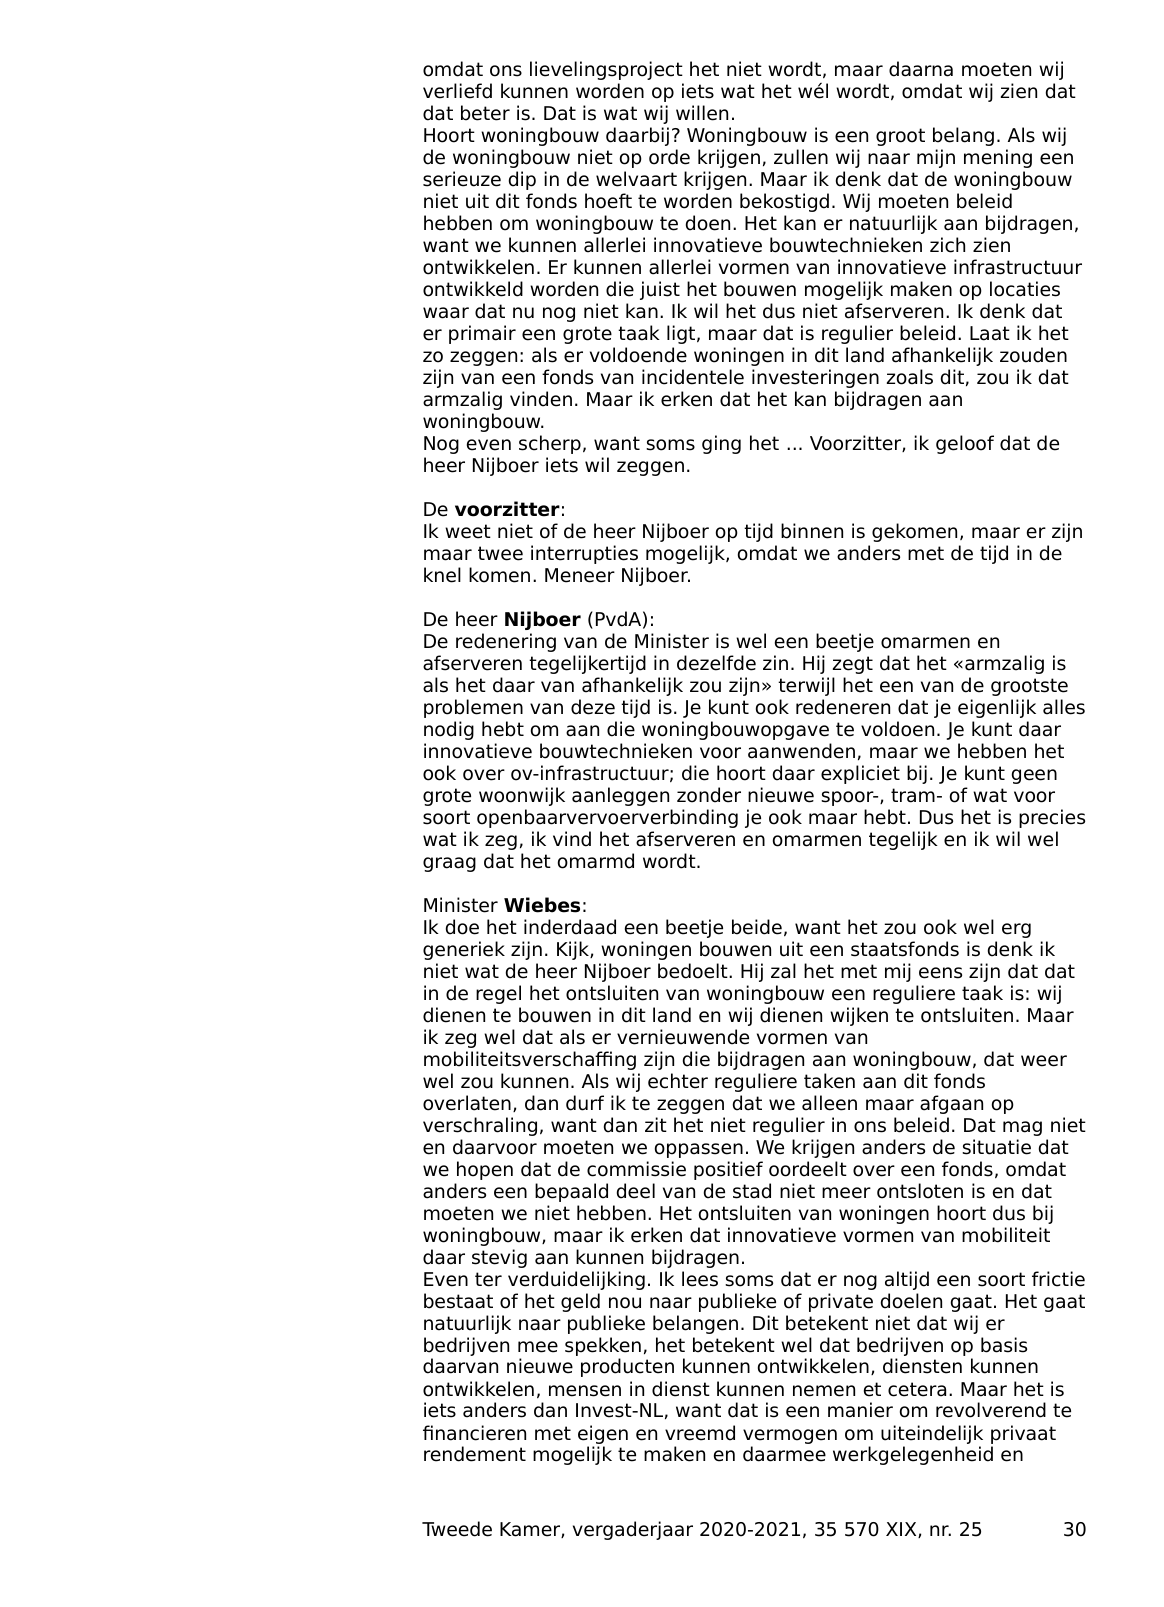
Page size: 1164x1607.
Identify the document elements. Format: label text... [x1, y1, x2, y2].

text De redenering van de Minister is wel een beetje omarmen en afserveren tegelijkertijd in dezelfde zin. Hij zegt dat het «armzalig is als het daar van afhankelijk zou zijn» terwijl het een van de grootste problemen van deze tijd is. Je kunt ook redeneren dat je eigenlijk alles nodig hebt om aan die woningbouwopgave te voldoen. Je kunt daar innovatieve bouwtechnieken voor aanwenden, maar we hebben het ook over ov-infrastructuur; die hoort daar expliciet bij. Je kunt geen grote woonwijk aanleggen zonder nieuwe spoor-, tram- of wat voor soort openbaarvervoerverbinding je ook maar hebt. Dus het is precies wat ik zeg, ik vind het afserveren en omarmen tegelijk en ik wil wel graag dat het omarmd wordt. [422, 631, 1087, 873]
text De heer Nijboer (PvdA): [422, 609, 1087, 631]
text Hoort woningbouw daarbij? Woningbouw is een groot belang. Als wij de woningbouw niet op orde krijgen, zullen wij naar mijn mening een serieuze dip in de welvaart krijgen. Maar ik denk dat de woningbouw niet uit dit fonds hoeft te worden bekostigd. Wij moeten beleid hebben om woningbouw te doen. Het kan er natuurlijk aan bijdragen, want we kunnen allerlei innovatieve bouwtechnieken zich zien ontwikkelen. Er kunnen allerlei vormen van innovatieve infrastructuur ontwikkeld worden die juist het bouwen mogelijk maken op locaties waar dat nu nog niet kan. Ik wil het dus niet afserveren. Ik denk dat er primair een grote taak ligt, maar dat is regulier beleid. Laat ik het zo zeggen: als er voldoende woningen in dit land afhankelijk zouden zijn van een fonds van incidentele investeringen zoals dit, zou ik dat armzalig vinden. Maar ik erken dat het kan bijdragen aan woningbouw. [422, 125, 1087, 433]
text Ik weet niet of de heer Nijboer op tijd binnen is gekomen, maar er zijn maar twee interrupties mogelijk, omdat we anders met de tijd in de knel komen. Meneer Nijboer. [422, 521, 1087, 587]
text Ik doe het inderdaad een beetje beide, want het zou ook wel erg generiek zijn. Kijk, woningen bouwen uit een staatsfonds is denk ik niet wat de heer Nijboer bedoelt. Hij zal het met mij eens zijn dat dat in de regel het ontsluiten van woningbouw een reguliere taak is: wij dienen te bouwen in dit land en wij dienen wijken te ontsluiten. Maar ik zeg wel dat als er vernieuwende vormen van mobiliteitsverschaffing zijn die bijdragen aan woningbouw, dat weer wel zou kunnen. Als wij echter reguliere taken aan dit fonds overlaten, dan durf ik te zeggen dat we alleen maar afgaan op verschraling, want dan zit het niet regulier in ons beleid. Dat mag niet en daarvoor moeten we oppassen. We krijgen anders de situatie dat we hopen dat de commissie positief oordeelt over een fonds, omdat anders een bepaald deel van de stad niet meer ontsloten is en dat moeten we niet hebben. Het ontsluiten van woningen hoort dus bij woningbouw, maar ik erken dat innovatieve vormen van mobiliteit daar stevig aan kunnen bijdragen. [422, 917, 1087, 1268]
text De voorzitter: [422, 499, 1087, 521]
text omdat ons lievelingsproject het niet wordt, maar daarna moeten wij verliefd kunnen worden op iets wat het wél wordt, omdat wij zien dat dat beter is. Dat is wat wij willen. [422, 59, 1087, 125]
text Nog even scherp, want soms ging het ... Voorzitter, ik geloof dat de heer Nijboer iets wil zeggen. [422, 433, 1087, 477]
text Even ter verduidelijking. Ik lees soms dat er nog altijd een soort frictie bestaat of het geld nou naar publieke of private doelen gaat. Het gaat natuurlijk naar publieke belangen. Dit betekent niet dat wij er bedrijven mee spekken, het betekent wel dat bedrijven op basis daarvan nieuwe producten kunnen ontwikkelen, diensten kunnen ontwikkelen, mensen in dienst kunnen nemen et cetera. Maar het is iets anders dan Invest-NL, want dat is een manier om revolverend te financieren met eigen en vreemd vermogen om uiteindelijk privaat rendement mogelijk te maken en daarmee werkgelegenheid en [422, 1268, 1087, 1466]
text Minister Wiebes: [422, 895, 1087, 917]
